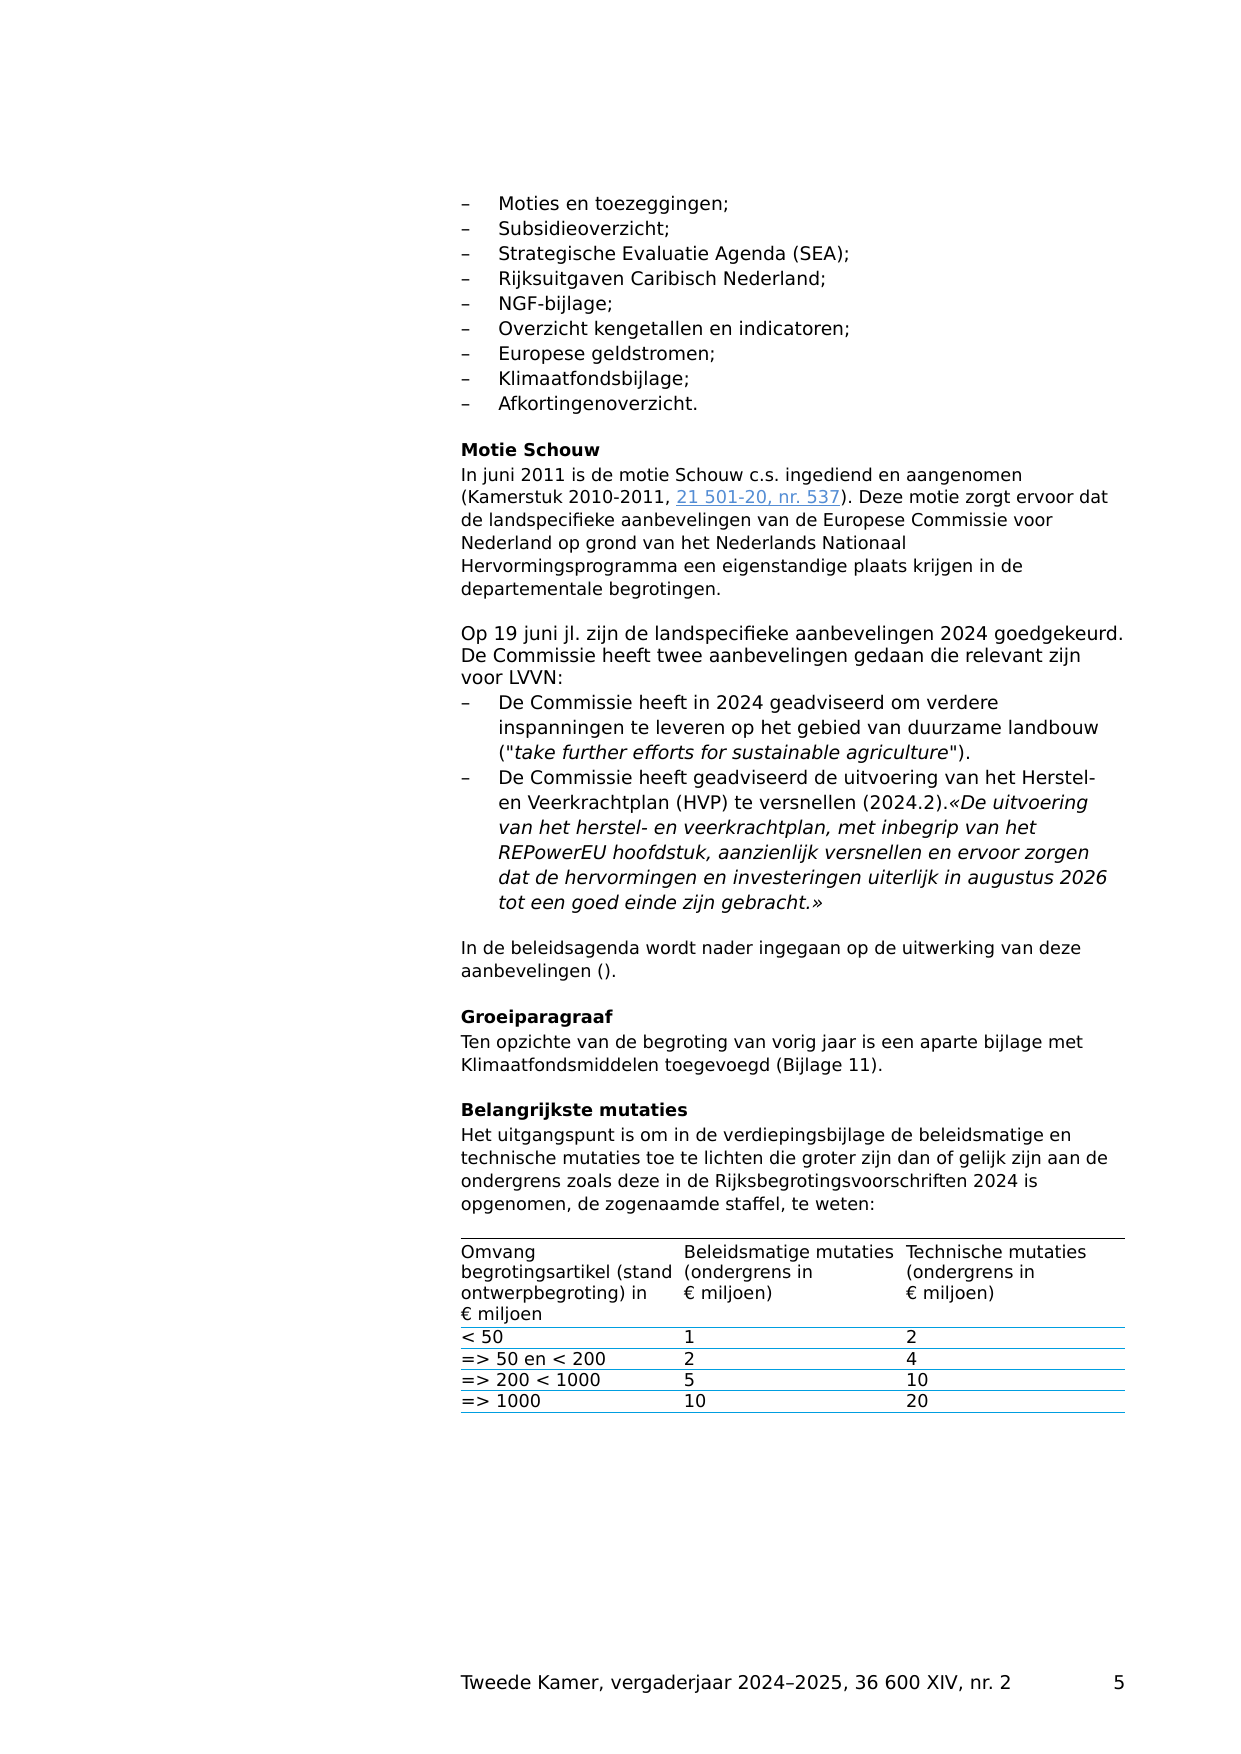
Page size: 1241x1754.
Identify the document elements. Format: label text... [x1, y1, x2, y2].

list Afkortingenoverzicht. [461, 391, 1125, 416]
list Moties en toezeggingen; [461, 191, 1125, 216]
list Rijksuitgaven Caribisch Nederland; [461, 266, 1125, 291]
text Groeiparagraaf [461, 1005, 1125, 1028]
table_cell 5 [681, 1370, 903, 1390]
list De Commissie heeft in 2024 geadviseerd om verdere inspanningen te leveren op het gebied van duurzame landbouw ("take further efforts for sustainable agriculture"). [461, 689, 1125, 764]
table_cell 4 [903, 1349, 1125, 1369]
table_cell 10 [903, 1370, 1125, 1390]
table_cell 20 [903, 1391, 1125, 1412]
text In juni 2011 is de motie Schouw c.s. ingediend en aangenomen (Kamerstuk 2010-2011, 21 501-20, nr. 537). Deze motie zorgt ervoor dat de landspecifieke aanbevelingen van de Europese Commissie voor Nederland op grond van het Nederlands Nationaal Hervormingsprogramma een eigenstandige plaats krijgen in de departementale begrotingen. [461, 463, 1125, 600]
text Het uitgangspunt is om in de verdiepingsbijlage de beleidsmatige en technische mutaties toe te lichten die groter zijn dan of gelijk zijn aan de ondergrens zoals deze in de Rijksbegrotingsvoorschriften 2024 is opgenomen, de zogenaamde staffel, te weten: [461, 1123, 1125, 1215]
list Overzicht kengetallen en indicatoren; [461, 316, 1125, 341]
list NGF-bijlage; [461, 291, 1125, 316]
list Strategische Evaluatie Agenda (SEA); [461, 241, 1125, 266]
table_cell 1 [681, 1328, 903, 1348]
table_cell => 50 en < 200 [461, 1349, 681, 1369]
list Klimaatfondsbijlage; [461, 366, 1125, 391]
table_header Technische mutaties (ondergrens in € miljoen) [903, 1239, 1125, 1327]
table_header Beleidsmatige mutaties (ondergrens in € miljoen) [681, 1239, 903, 1327]
table_header Omvang begrotingsartikel (stand ontwerpbegroting) in € miljoen [461, 1239, 681, 1327]
text In de beleidsagenda wordt nader ingegaan op de uitwerking van deze aanbevelingen (). [461, 936, 1125, 982]
table_cell 2 [681, 1349, 903, 1369]
text Op 19 juni jl. zijn de landspecifieke aanbevelingen 2024 goedgekeurd. De Commissie heeft twee aanbevelingen gedaan die relevant zijn voor LVVN: [461, 623, 1125, 689]
table_cell 10 [681, 1391, 903, 1412]
text Motie Schouw [461, 438, 1125, 461]
text Ten opzichte van de begroting van vorig jaar is een aparte bijlage met Klimaatfondsmiddelen toegevoegd (Bijlage 11). [461, 1030, 1125, 1076]
text Belangrijkste mutaties [461, 1098, 1125, 1121]
list De Commissie heeft geadviseerd de uitvoering van het Herstel- en Veerkrachtplan (HVP) te versnellen (2024.2).«De uitvoering van het herstel- en veerkrachtplan, met inbegrip van het REPowerEU hoofdstuk, aanzienlijk versnellen en ervoor zorgen dat de hervormingen en investeringen uiterlijk in augustus 2026 tot een goed einde zijn gebracht.» [461, 764, 1125, 914]
table_cell 2 [903, 1328, 1125, 1348]
table_cell => 1000 [461, 1391, 681, 1412]
table_cell => 200 < 1000 [461, 1370, 681, 1390]
list Subsidieoverzicht; [461, 216, 1125, 241]
table_cell < 50 [461, 1328, 681, 1348]
list Europese geldstromen; [461, 341, 1125, 366]
